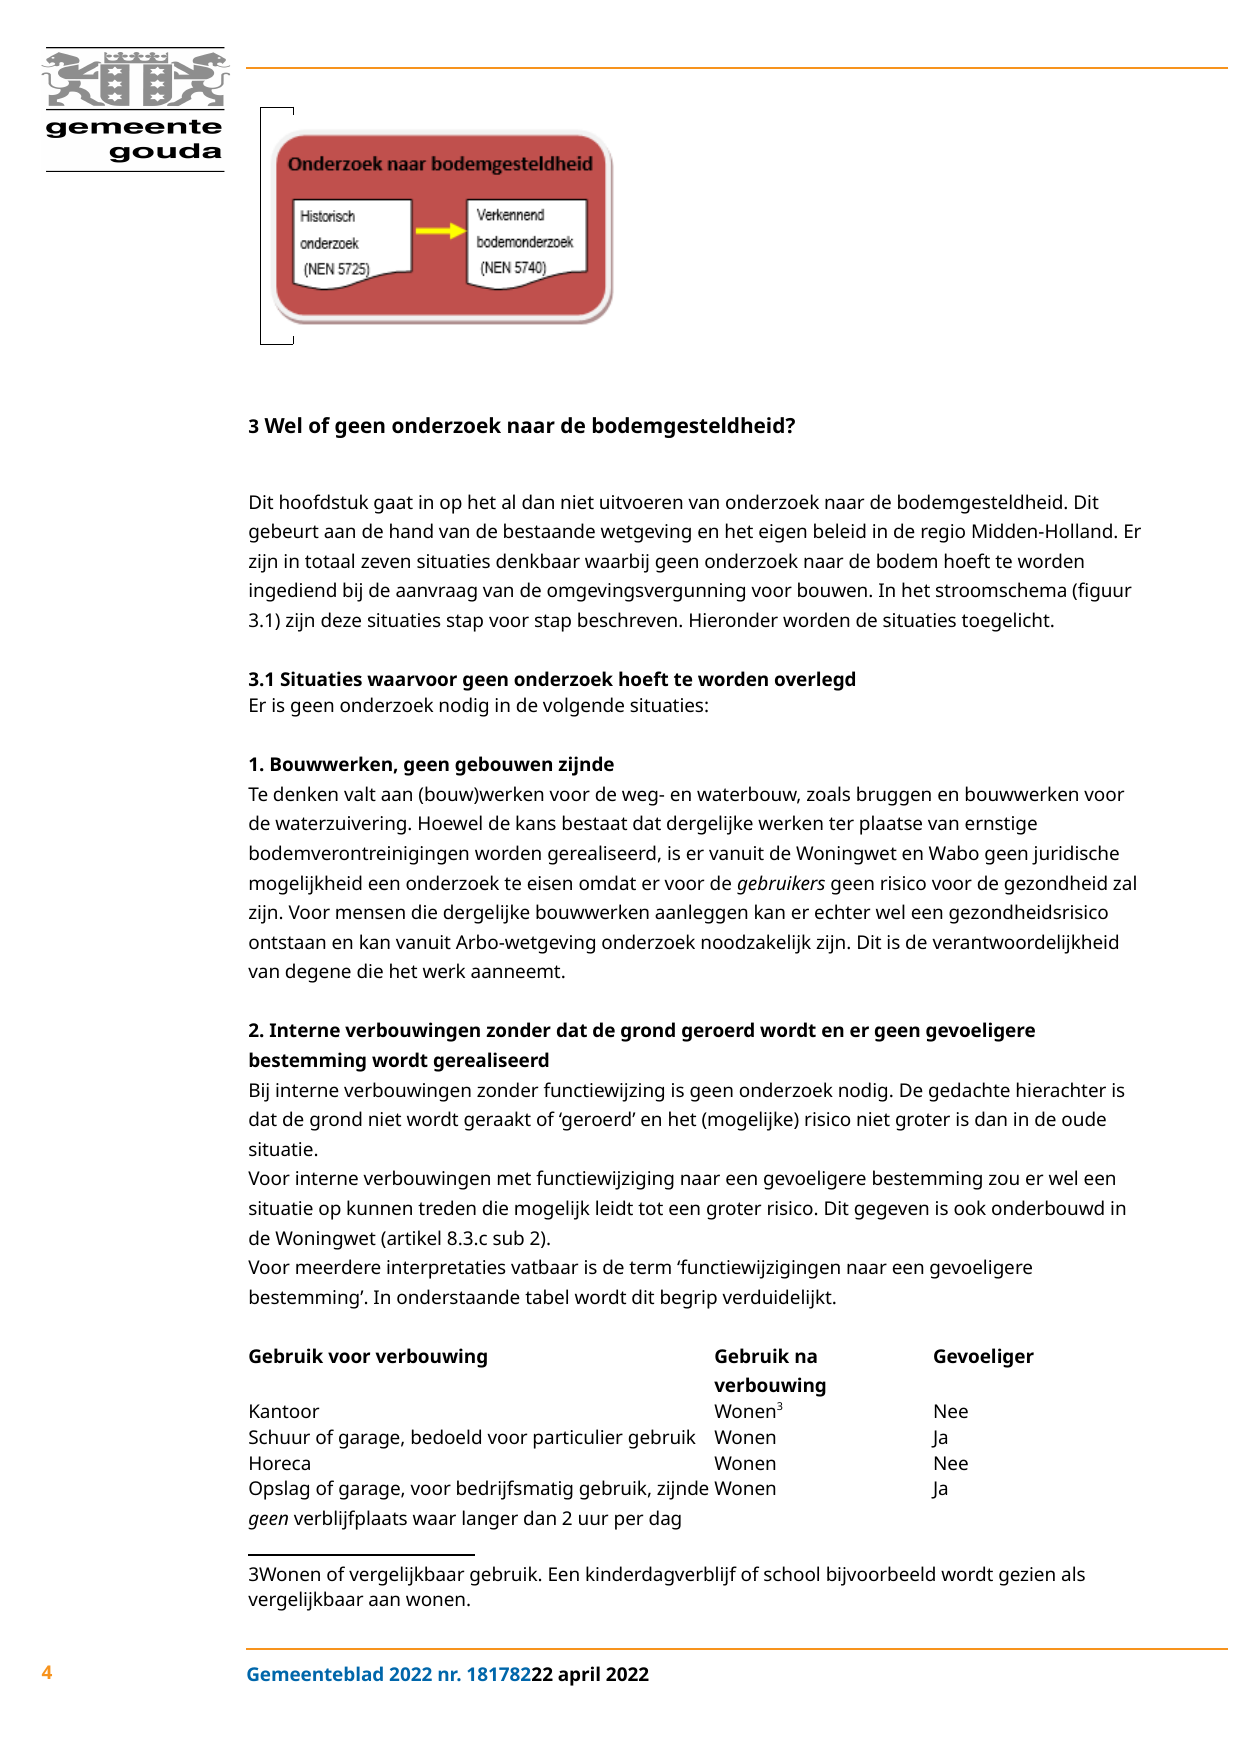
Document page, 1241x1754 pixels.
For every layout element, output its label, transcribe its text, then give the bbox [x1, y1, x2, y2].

text Voor interne verbouwingen met functiewijziging naar een gevoeligere bestemming zou er wel een situatie op kunnen treden die mogelijk leidt tot een groter risico. Dit gegeven is ook onderbouwd in de Woningwet (artikel 8.3.c sub 2). [248, 1166, 1152, 1250]
table_cell Nee [933, 1450, 1152, 1476]
text Te denken valt aan (bouw)werken voor de weg- en waterbouw, zoals bruggen en bouwwerken voor de waterzuivering. Hoewel de kans bestaat dat dergelijke werken ter plaatse van ernstige bodemverontreinigingen worden gerealiseerd, is er vanuit de Woningwet en Wabo geen juridische mogelijkheid een onderzoek te eisen omdat er voor de gebruikers geen risico voor de gezondheid zal zijn. Voor mensen die dergelijke bouwwerken aanleggen kan er echter wel een gezondheidsrisico ontstaan en kan vanuit Arbo-wetgeving onderzoek noodzakelijk zijn. Dit is de verantwoordelijkheid van degene die het werk aanneemt. [248, 781, 1152, 984]
table_cell Schuur of garage, bedoeld voor particulier gebruik [248, 1424, 714, 1450]
text 2. Interne verbouwingen zonder dat de grond geroerd wordt en er geen gevoeligere bestemming wordt gerealiseerd [248, 1018, 1152, 1073]
table_header Gebruik na verbouwing [714, 1343, 933, 1398]
picture [41, 47, 231, 172]
table_cell Wonen [714, 1450, 933, 1476]
text 3.1 Situaties waarvoor geen onderzoek hoeft te worden overlegd [248, 666, 1152, 692]
picture [268, 115, 624, 336]
table_cell Nee [933, 1399, 1152, 1424]
table_cell Wonen [714, 1424, 933, 1450]
table_cell Horeca [248, 1450, 714, 1476]
table_cell Ja [933, 1424, 1152, 1450]
table_cell Wonen [714, 1476, 933, 1531]
table_cell Kantoor [248, 1399, 714, 1424]
text Er is geen onderzoek nodig in de volgende situaties: [248, 692, 1152, 718]
table_header Gevoeliger [933, 1343, 1152, 1398]
text 3 Wel of geen onderzoek naar de bodemgesteldheid? [248, 411, 1152, 440]
table_cell Opslag of garage, voor bedrijfsmatig gebruik, zijnde geen verblijfplaats waar langer dan 2 uur per dag [248, 1476, 714, 1531]
text Dit hoofdstuk gaat in op het al dan niet uitvoeren van onderzoek naar de bodemgesteldheid. Dit gebeurt aan de hand van de bestaande wetgeving en het eigen beleid in de regio Midden-Holland. Er zijn in totaal zeven situaties denkbaar waarbij geen onderzoek naar de bodem hoeft te worden ingediend bij de aanvraag van de omgevingsvergunning voor bouwen. In het stroomschema (figuur 3.1) zijn deze situaties stap voor stap beschreven. Hieronder worden de situaties toegelicht. [248, 489, 1152, 633]
table_cell Ja [933, 1476, 1152, 1531]
text Bij interne verbouwingen zonder functiewijzing is geen onderzoek nodig. De gedachte hierachter is dat de grond niet wordt geraakt of ‘geroerd’ en het (mogelijke) risico niet groter is dan in de oude situatie. [248, 1077, 1152, 1162]
table_cell Wonen [714, 1399, 933, 1424]
table_header Gebruik voor verbouwing [248, 1343, 714, 1398]
text Voor meerdere interpretaties vatbaar is de term ‘functiewijzigingen naar een gevoeligere bestemming’. In onderstaande tabel wordt dit begrip verduidelijkt. [248, 1254, 1152, 1309]
text 1. Bouwwerken, geen gebouwen zijnde [248, 751, 1152, 777]
